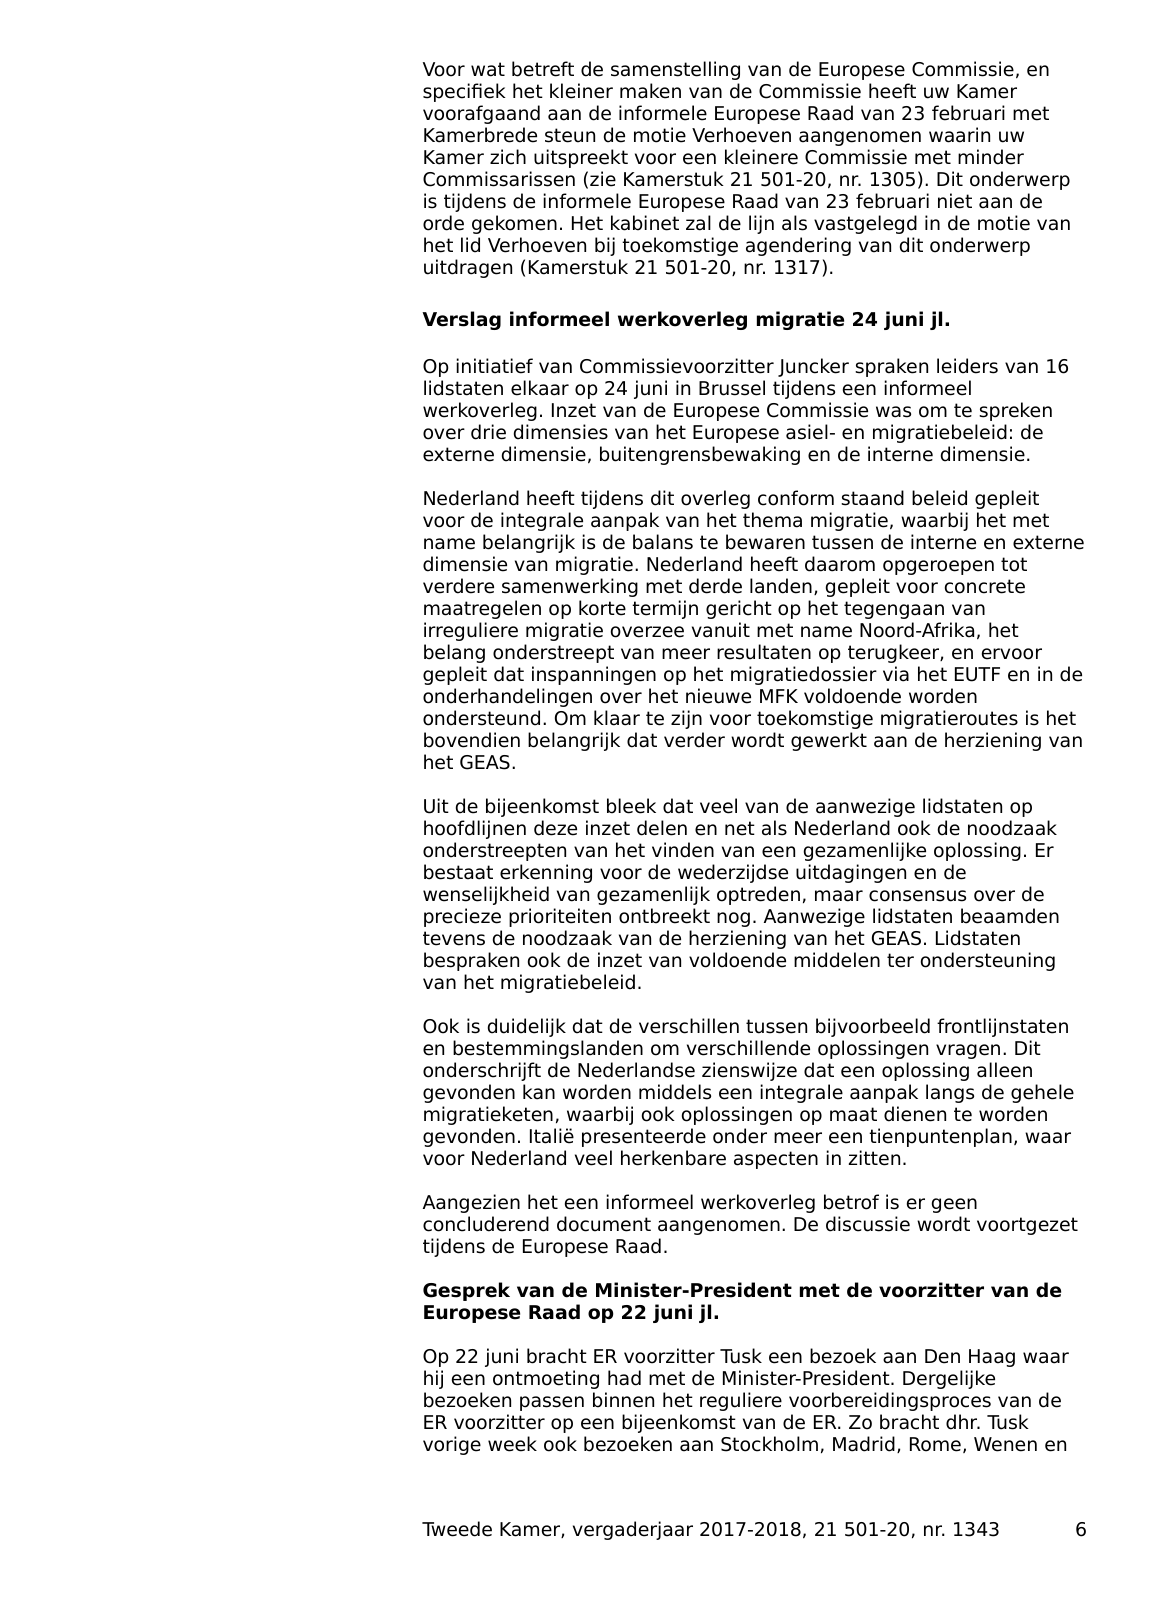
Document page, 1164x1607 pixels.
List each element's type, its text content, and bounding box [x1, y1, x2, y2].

subtitle Verslag informeel werkoverleg migratie 24 juni jl. [422, 309, 1087, 331]
text Ook is duidelijk dat de verschillen tussen bijvoorbeeld frontlijnstaten en bestemmingslanden om verschillende oplossingen vragen. Dit onderschrijft de Nederlandse zienswijze dat een oplossing alleen gevonden kan worden middels een integrale aanpak langs de gehele migratieketen, waarbij ook oplossingen op maat dienen te worden gevonden. Italië presenteerde onder meer een tienpuntenplan, waar voor Nederland veel herkenbare aspecten in zitten. [422, 1016, 1087, 1170]
text Aangezien het een informeel werkoverleg betrof is er geen concluderend document aangenomen. De discussie wordt voortgezet tijdens de Europese Raad. [422, 1192, 1087, 1258]
text Op initiatief van Commissievoorzitter Juncker spraken leiders van 16 lidstaten elkaar op 24 juni in Brussel tijdens een informeel werkoverleg. Inzet van de Europese Commissie was om te spreken over drie dimensies van het Europese asiel- en migratiebeleid: de externe dimensie, buitengrensbewaking en de interne dimensie. [422, 356, 1087, 466]
text Nederland heeft tijdens dit overleg conform staand beleid gepleit voor de integrale aanpak van het thema migratie, waarbij het met name belangrijk is de balans te bewaren tussen de interne en externe dimensie van migratie. Nederland heeft daarom opgeroepen tot verdere samenwerking met derde landen, gepleit voor concrete maatregelen op korte termijn gericht op het tegengaan van irreguliere migratie overzee vanuit met name Noord-Afrika, het belang onderstreept van meer resultaten op terugkeer, en ervoor gepleit dat inspanningen op het migratiedossier via het EUTF en in de onderhandelingen over het nieuwe MFK voldoende worden ondersteund. Om klaar te zijn voor toekomstige migratieroutes is het bovendien belangrijk dat verder wordt gewerkt aan de herziening van het GEAS. [422, 488, 1087, 774]
text Op 22 juni bracht ER voorzitter Tusk een bezoek aan Den Haag waar hij een ontmoeting had met de Minister-President. Dergelijke bezoeken passen binnen het reguliere voorbereidingsproces van de ER voorzitter op een bijeenkomst van de ER. Zo bracht dhr. Tusk vorige week ook bezoeken aan Stockholm, Madrid, Rome, Wenen en [422, 1346, 1087, 1456]
subtitle Gesprek van de Minister-President met de voorzitter van de Europese Raad op 22 juni jl. [422, 1280, 1087, 1324]
text Voor wat betreft de samenstelling van de Europese Commissie, en specifiek het kleiner maken van de Commissie heeft uw Kamer voorafgaand aan de informele Europese Raad van 23 februari met Kamerbrede steun de motie Verhoeven aangenomen waarin uw Kamer zich uitspreekt voor een kleinere Commissie met minder Commissarissen (zie Kamerstuk 21 501-20, nr. 1305). Dit onderwerp is tijdens de informele Europese Raad van 23 februari niet aan de orde gekomen. Het kabinet zal de lijn als vastgelegd in de motie van het lid Verhoeven bij toekomstige agendering van dit onderwerp uitdragen (Kamerstuk 21 501-20, nr. 1317). [422, 59, 1087, 279]
text Uit de bijeenkomst bleek dat veel van de aanwezige lidstaten op hoofdlijnen deze inzet delen en net als Nederland ook de noodzaak onderstreepten van het vinden van een gezamenlijke oplossing. Er bestaat erkenning voor de wederzijdse uitdagingen en de wenselijkheid van gezamenlijk optreden, maar consensus over de precieze prioriteiten ontbreekt nog. Aanwezige lidstaten beaamden tevens de noodzaak van de herziening van het GEAS. Lidstaten bespraken ook de inzet van voldoende middelen ter ondersteuning van het migratiebeleid. [422, 796, 1087, 994]
